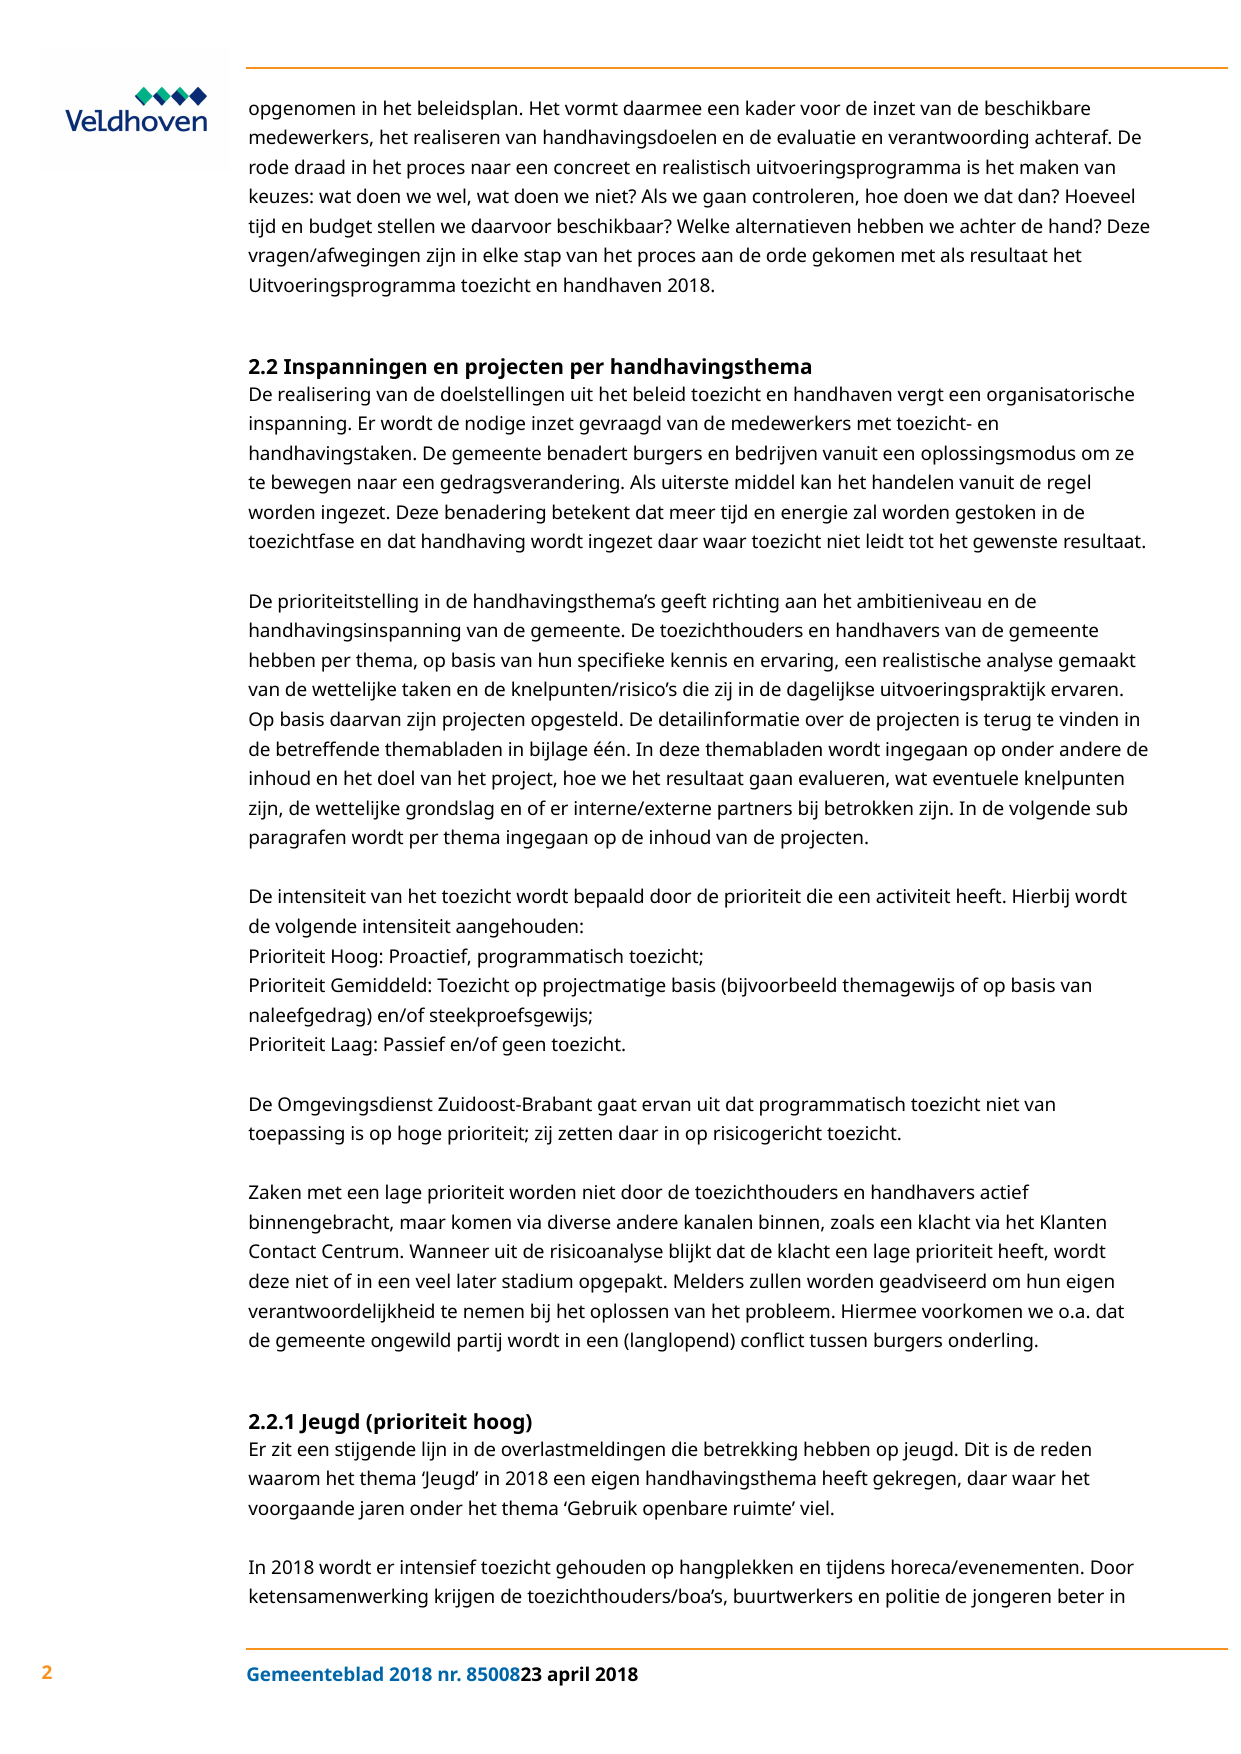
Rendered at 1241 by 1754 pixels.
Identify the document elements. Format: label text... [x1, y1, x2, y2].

text Zaken met een lage prioriteit worden niet door de toezichthouders en handhavers actief binnengebracht, maar komen via diverse andere kanalen binnen, zoals een klacht via het Klanten Contact Centrum. Wanneer uit de risicoanalyse blijkt dat de klacht een lage prioriteit heeft, wordt deze niet of in een veel later stadium opgepakt. Melders zullen worden geadviseerd om hun eigen verantwoordelijkheid te nemen bij het oplossen van het probleem. Hiermee voorkomen we o.a. dat de gemeente ongewild partij wordt in een (langlopend) conflict tussen burgers onderling. [248, 1179, 1152, 1353]
text Prioriteit Laag: Passief en/of geen toezicht. [248, 1032, 1152, 1057]
text Prioriteit Gemiddeld: Toezicht op projectmatige basis (bijvoorbeeld themagewijs of op basis van naleefgedrag) en/of steekproefsgewijs; [248, 972, 1152, 1028]
text opgenomen in het beleidsplan. Het vormt daarmee een kader voor de inzet van de beschikbare medewerkers, het realiseren van handhavingsdoelen en de evaluatie en verantwoording achteraf. De rode draad in het proces naar een concreet en realistisch uitvoeringsprogramma is het maken van keuzes: wat doen we wel, wat doen we niet? Als we gaan controleren, hoe doen we dat dan? Hoeveel tijd en budget stellen we daarvoor beschikbaar? Welke alternatieven hebben we achter de hand? Deze vragen/afwegingen zijn in elke stap van het proces aan de orde gekomen met als resultaat het Uitvoeringsprogramma toezicht en handhaven 2018. [248, 95, 1152, 298]
text In 2018 wordt er intensief toezicht gehouden op hangplekken en tijdens horeca/evenementen. Door ketensamenwerking krijgen de toezichthouders/boa’s, buurtwerkers en politie de jongeren beter in [248, 1554, 1152, 1609]
text 2.2.1 Jeugd (prioriteit hoog) [248, 1407, 1152, 1436]
text Prioriteit Hoog: Proactief, programmatisch toezicht; [248, 943, 1152, 968]
picture [41, 47, 231, 172]
text De intensiteit van het toezicht wordt bepaald door de prioriteit die een activiteit heeft. Hierbij wordt de volgende intensiteit aangehouden: [248, 884, 1152, 939]
text Er zit een stijgende lijn in de overlastmeldingen die betrekking hebben op jeugd. Dit is de reden waarom het thema ‘Jeugd’ in 2018 een eigen handhavingsthema heeft gekregen, daar waar het voorgaande jaren onder het thema ‘Gebruik openbare ruimte’ viel. [248, 1436, 1152, 1521]
text 2.2 Inspanningen en projecten per handhavingsthema [248, 352, 1152, 381]
text De Omgevingsdienst Zuidoost-Brabant gaat ervan uit dat programmatisch toezicht niet van toepassing is op hoge prioriteit; zij zetten daar in op risicogericht toezicht. [248, 1091, 1152, 1146]
text De prioriteitstelling in de handhavingsthema’s geeft richting aan het ambitieniveau en de handhavingsinspanning van de gemeente. De toezichthouders en handhavers van de gemeente hebben per thema, op basis van hun specifieke kennis en ervaring, een realistische analyse gemaakt van de wettelijke taken en de knelpunten/risico’s die zij in de dagelijkse uitvoeringspraktijk ervaren. Op basis daarvan zijn projecten opgesteld. De detailinformatie over de projecten is terug te vinden in de betreffende themabladen in bijlage één. In deze themabladen wordt ingegaan op onder andere de inhoud en het doel van het project, hoe we het resultaat gaan evalueren, wat eventuele knelpunten zijn, de wettelijke grondslag en of er interne/externe partners bij betrokken zijn. In de volgende sub paragrafen wordt per thema ingegaan op de inhoud van de projecten. [248, 588, 1152, 850]
text De realisering van de doelstellingen uit het beleid toezicht en handhaven vergt een organisatorische inspanning. Er wordt de nodige inzet gevraagd van de medewerkers met toezicht- en handhavingstaken. De gemeente benadert burgers en bedrijven vanuit een oplossingsmodus om ze te bewegen naar een gedragsverandering. Als uiterste middel kan het handelen vanuit de regel worden ingezet. Deze benadering betekent dat meer tijd en energie zal worden gestoken in de toezichtfase en dat handhaving wordt ingezet daar waar toezicht niet leidt tot het gewenste resultaat. [248, 381, 1152, 554]
